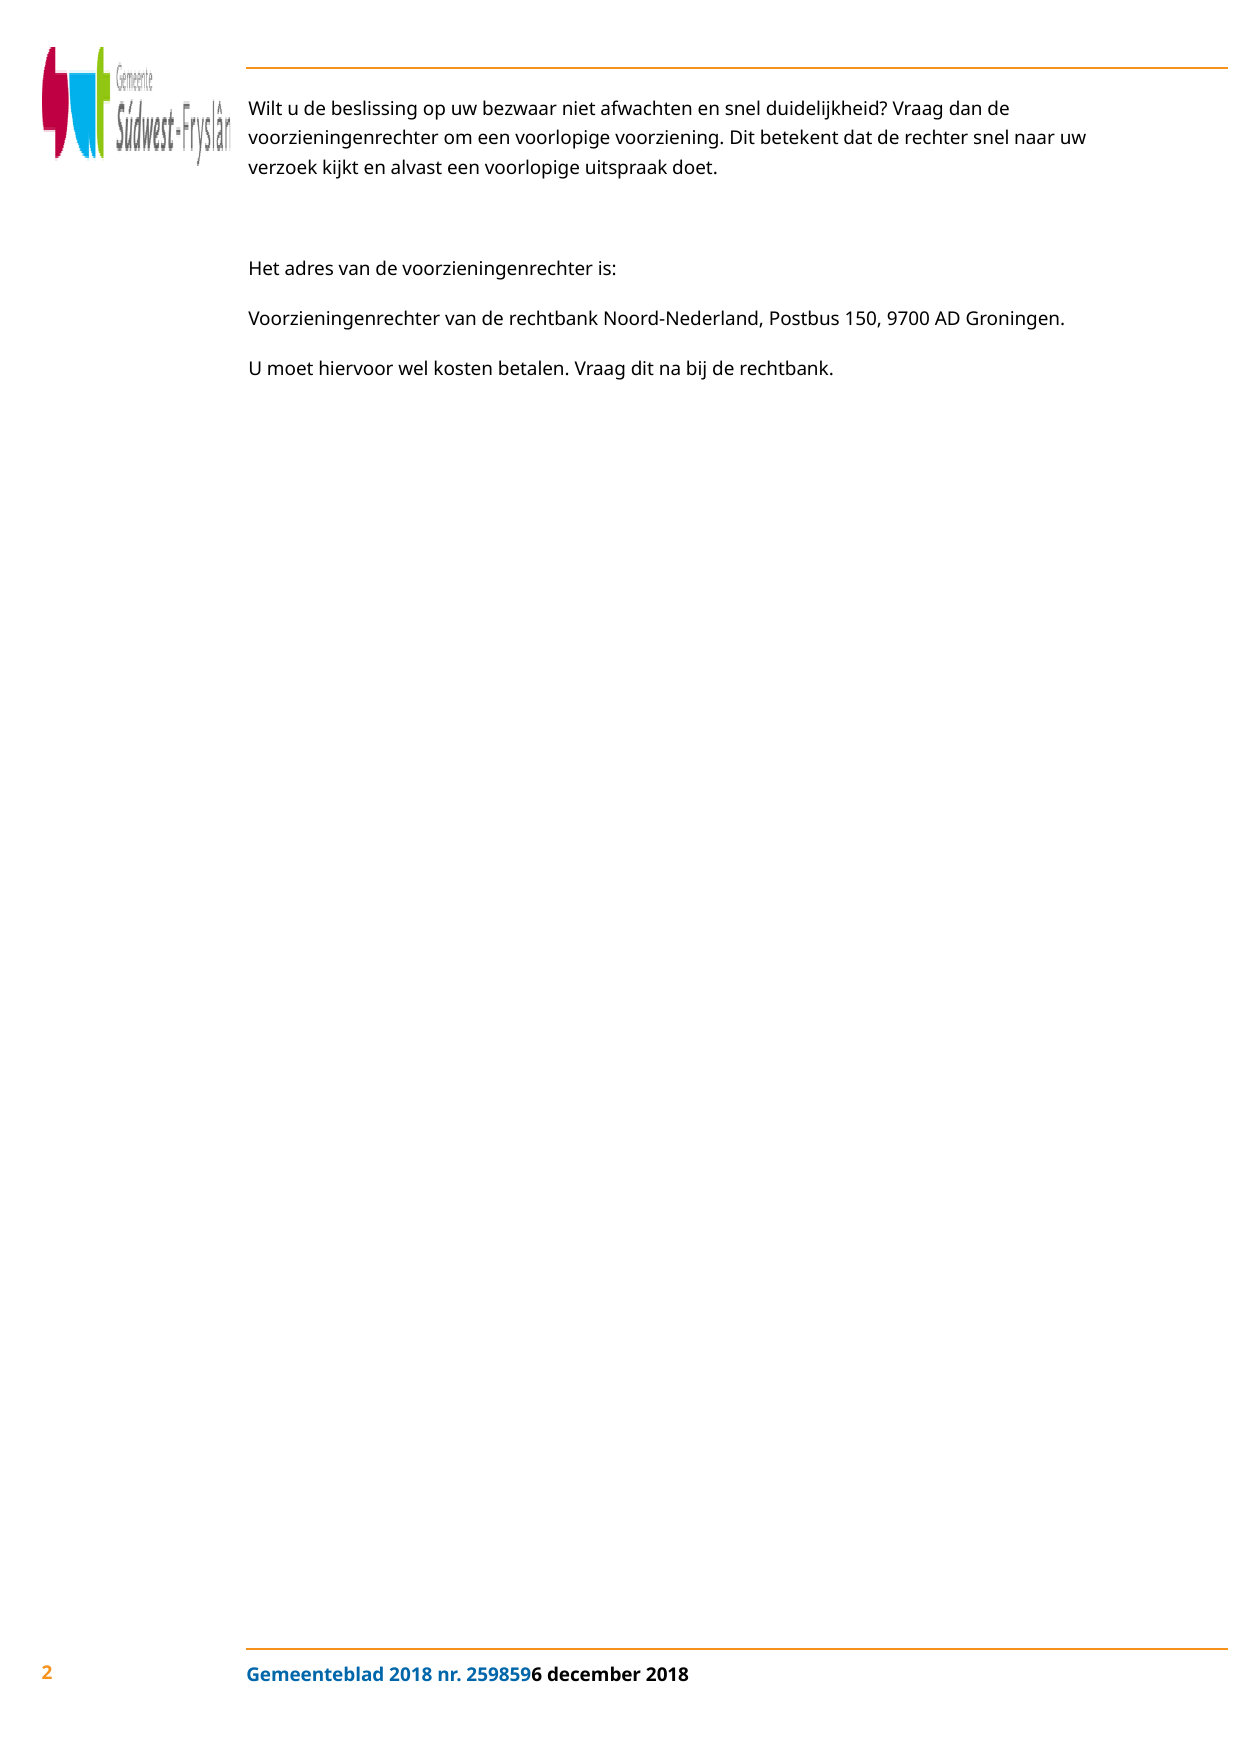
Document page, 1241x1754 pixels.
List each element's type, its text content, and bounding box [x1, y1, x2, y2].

text Voorzieningenrechter van de rechtbank Noord-Nederland, Postbus 150, 9700 AD Groningen. [248, 305, 1152, 331]
picture [41, 47, 231, 172]
text Het adres van de voorzieningenrechter is: [248, 255, 1152, 281]
text Wilt u de beslissing op uw bezwaar niet afwachten en snel duidelijkheid? Vraag dan de voorzieningenrechter om een voorlopige voorziening. Dit betekent dat de rechter snel naar uw verzoek kijkt en alvast een voorlopige uitspraak doet. [248, 95, 1152, 180]
text U moet hiervoor wel kosten betalen. Vraag dit na bij de rechtbank. [248, 356, 1152, 381]
